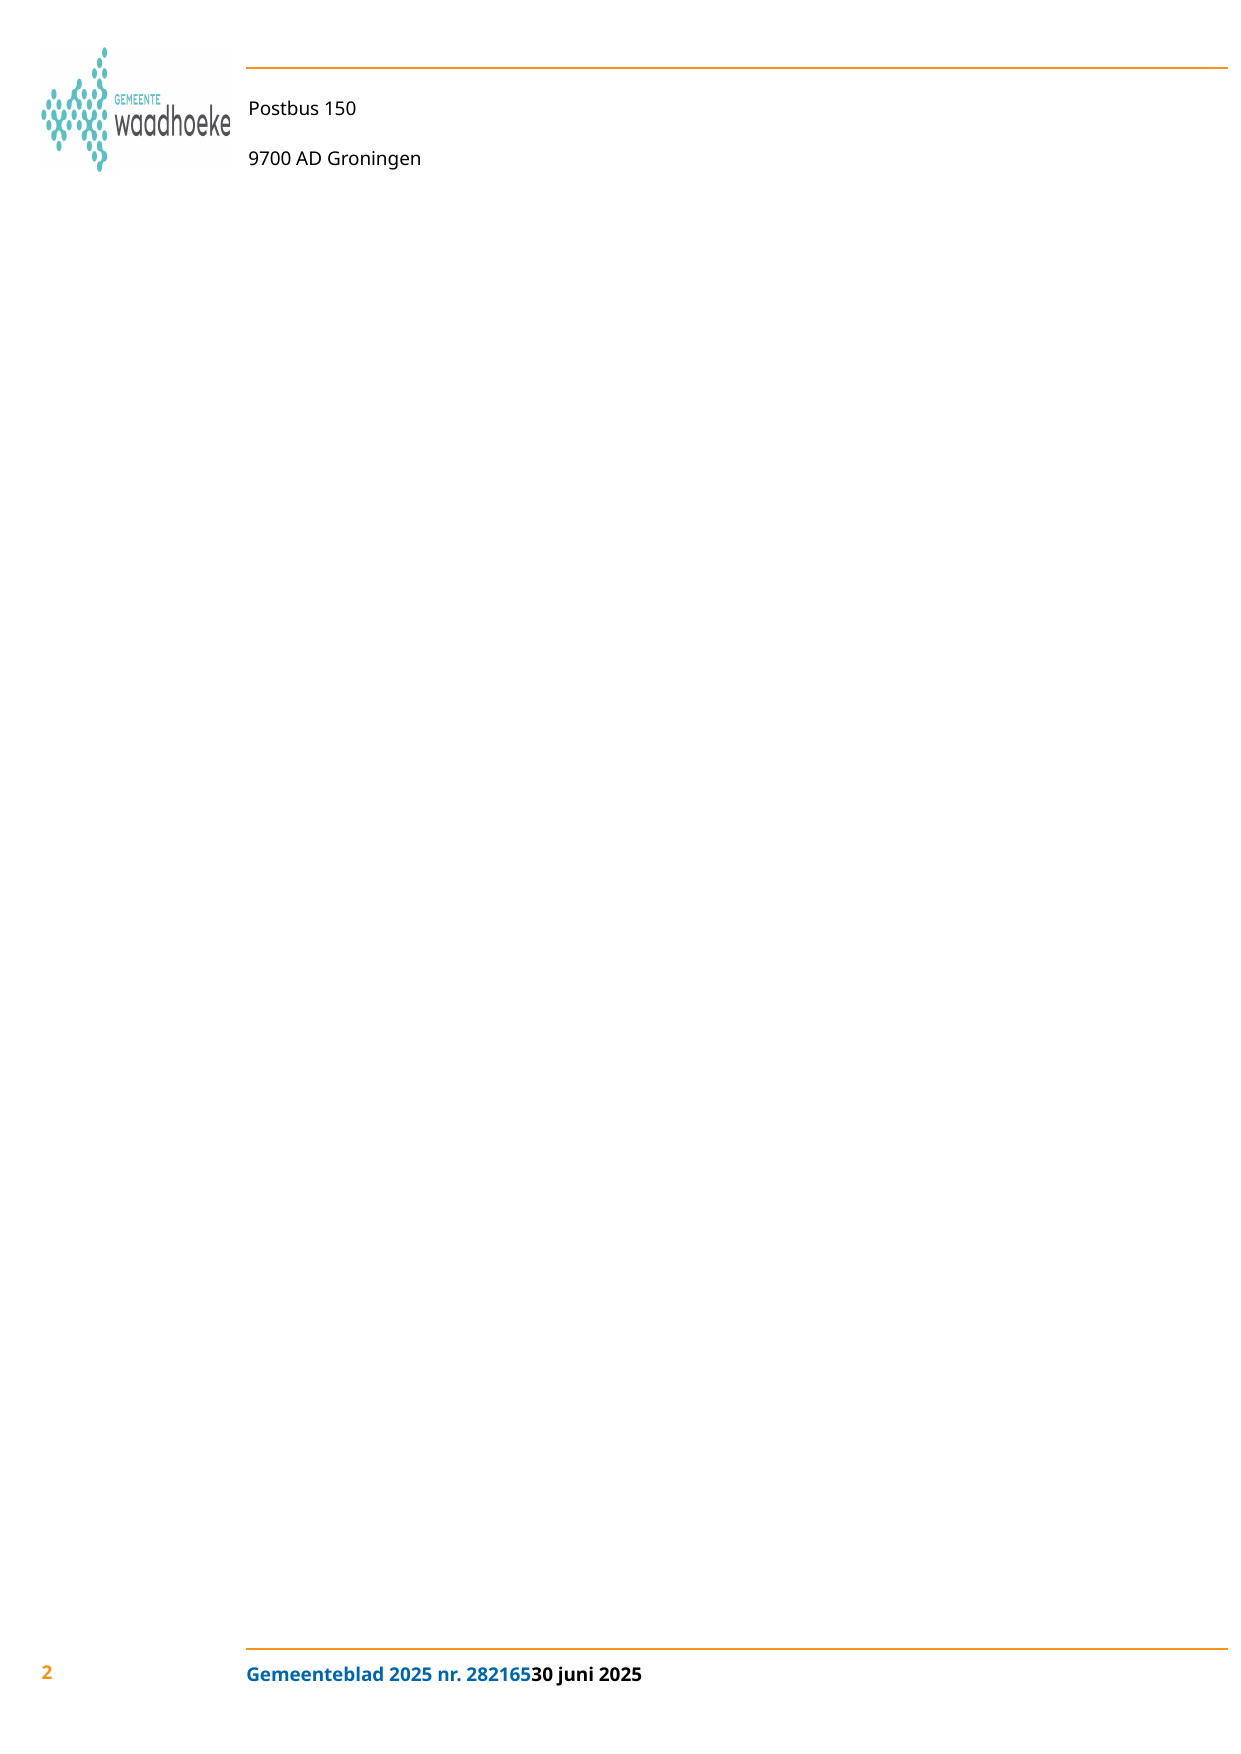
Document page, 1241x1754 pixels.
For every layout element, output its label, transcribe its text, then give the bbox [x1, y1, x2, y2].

text 9700 AD Groningen [248, 145, 1152, 171]
picture [41, 47, 231, 172]
text Postbus 150 [248, 95, 1152, 121]
